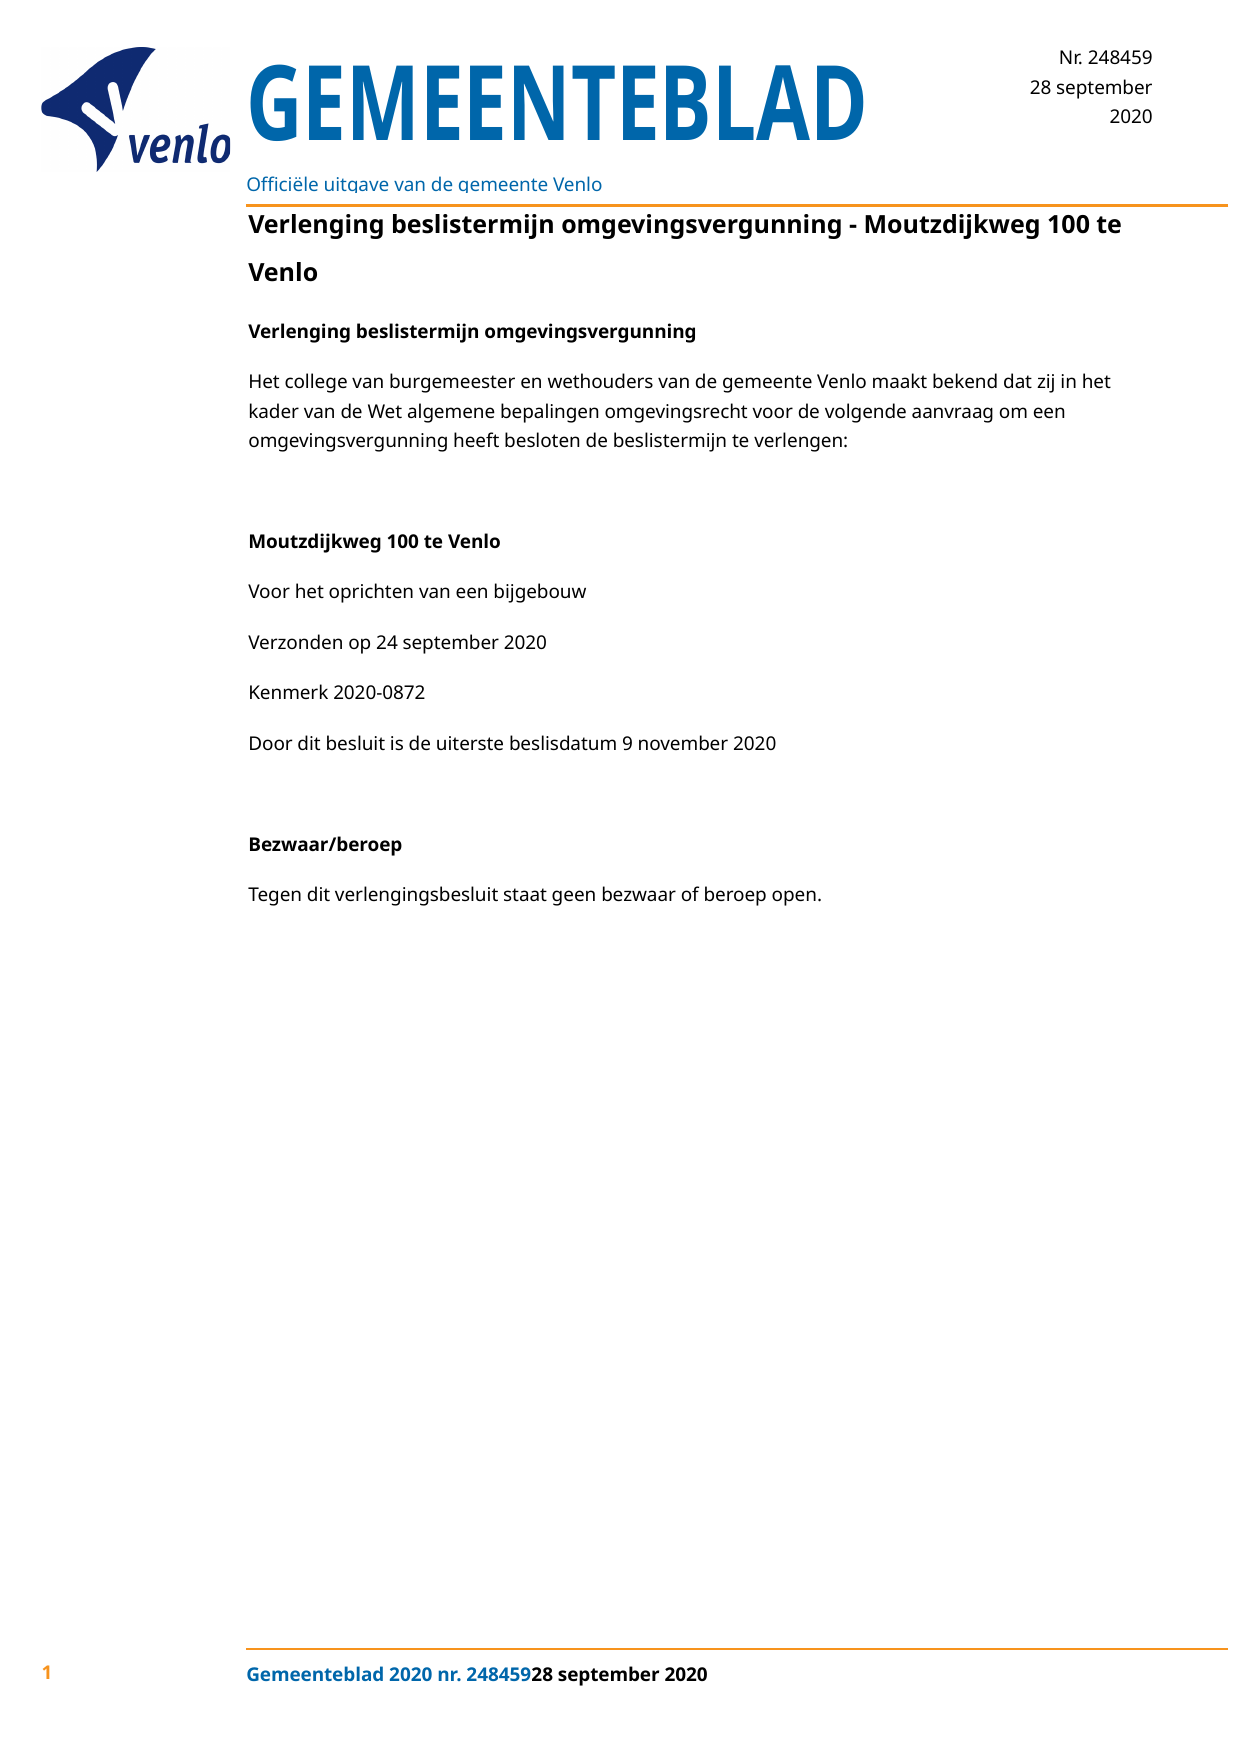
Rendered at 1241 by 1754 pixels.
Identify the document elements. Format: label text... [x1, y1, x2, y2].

text Moutzdijkweg 100 te Venlo [248, 528, 1152, 554]
text Kenmerk 2020-0872 [248, 679, 1152, 705]
text Verzonden op 24 september 2020 [248, 629, 1152, 655]
text Verlenging beslistermijn omgevingsvergunning - Moutzdijkweg 100 te Venlo [248, 207, 1152, 288]
picture [41, 47, 231, 172]
text Het college van burgemeester en wethouders van de gemeente Venlo maakt bekend dat zij in het kader van de Wet algemene bepalingen omgevingsrecht voor de volgende aanvraag om een omgevingsvergunning heeft besloten de beslistermijn te verlengen: [248, 368, 1152, 453]
text Tegen dit verlengingsbesluit staat geen bezwaar of beroep open. [248, 881, 1152, 907]
text Voor het oprichten van een bijgebouw [248, 579, 1152, 604]
text Verlenging beslistermijn omgevingsvergunning [248, 318, 1152, 344]
text Bezwaar/beroep [248, 831, 1152, 857]
text Door dit besluit is de uiterste beslisdatum 9 november 2020 [248, 730, 1152, 756]
